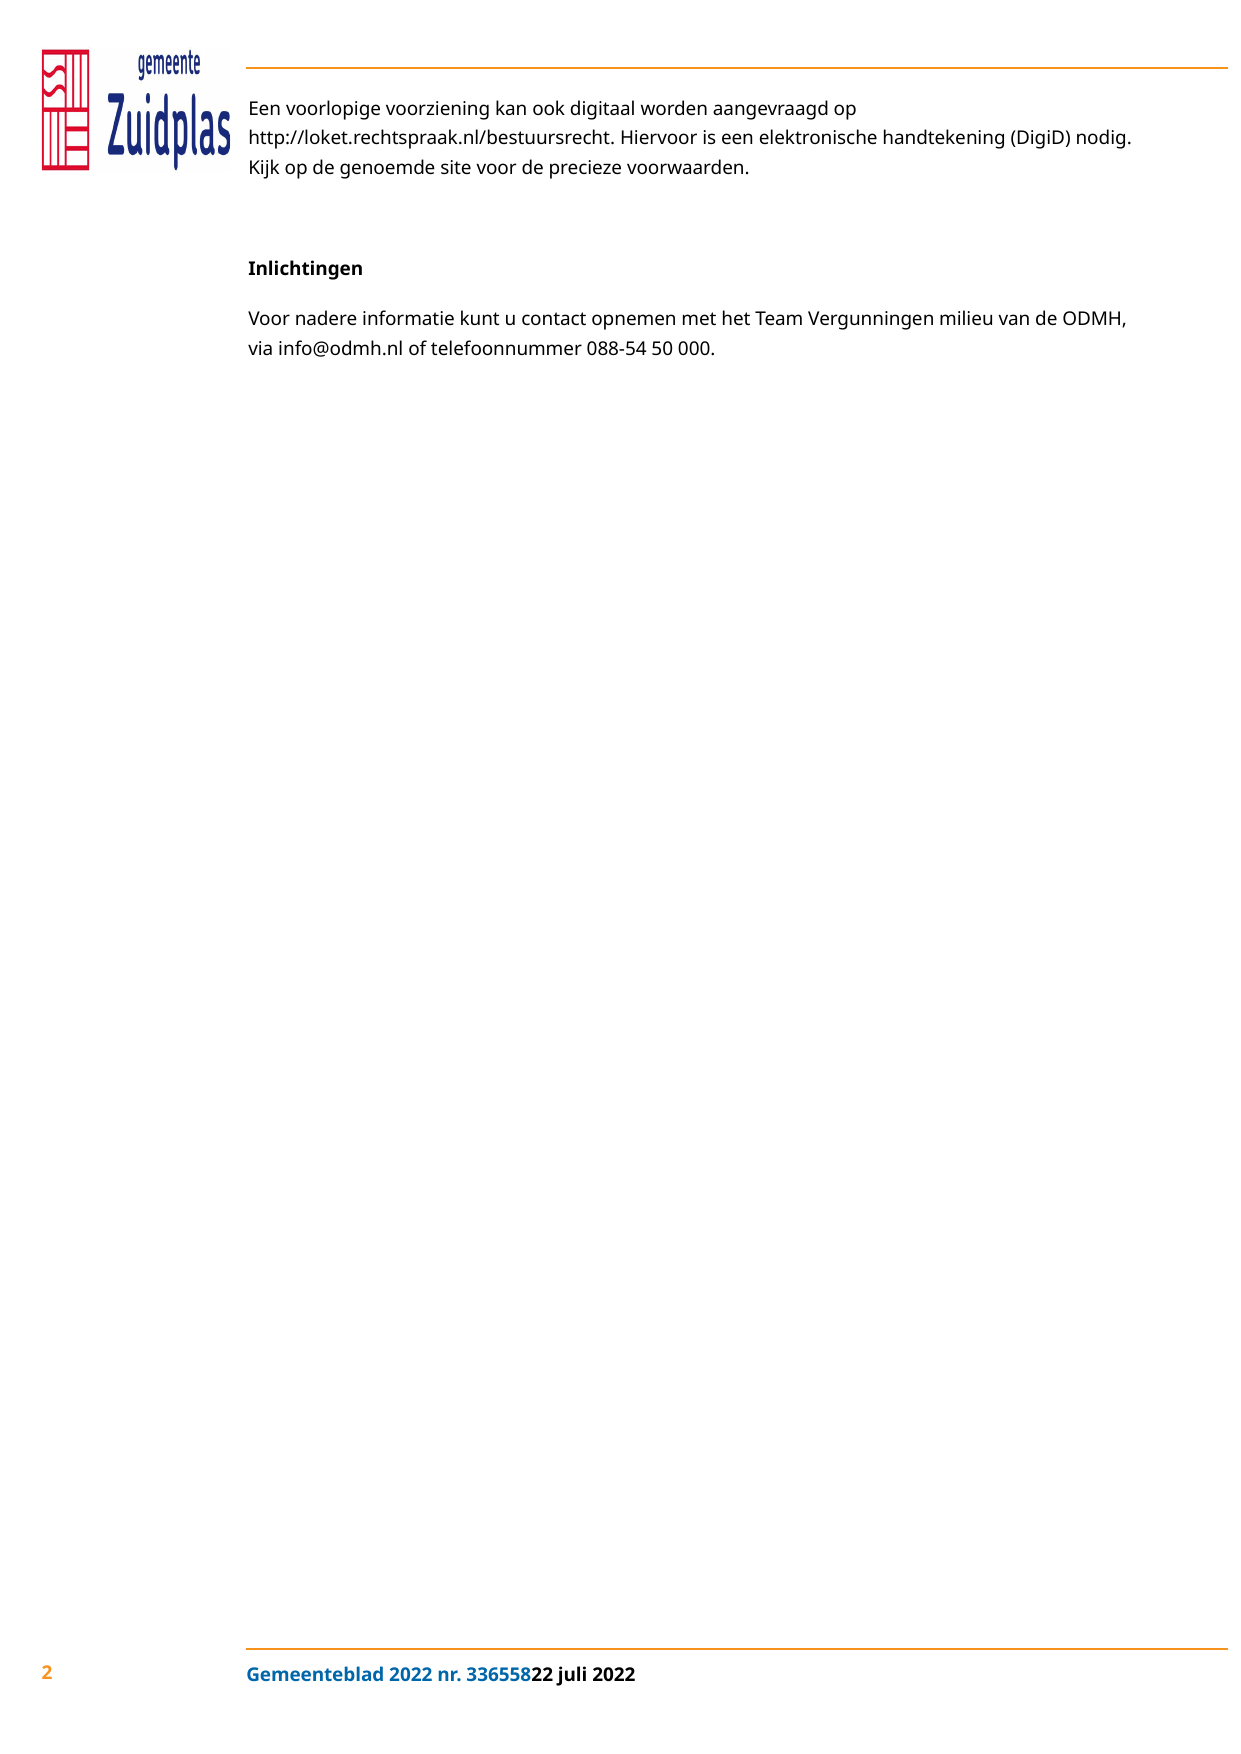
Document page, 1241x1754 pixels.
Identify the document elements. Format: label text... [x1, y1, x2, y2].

text Voor nadere informatie kunt u contact opnemen met het Team Vergunningen milieu van de ODMH, via info@odmh.nl of telefoonnummer 088-54 50 000. [248, 305, 1152, 361]
text Inlichtingen [248, 255, 1152, 281]
picture [41, 47, 231, 172]
text Een voorlopige voorziening kan ook digitaal worden aangevraagd op http://loket.rechtspraak.nl/bestuursrecht. Hiervoor is een elektronische handtekening (DigiD) nodig. Kijk op de genoemde site voor de precieze voorwaarden. [248, 95, 1152, 180]
